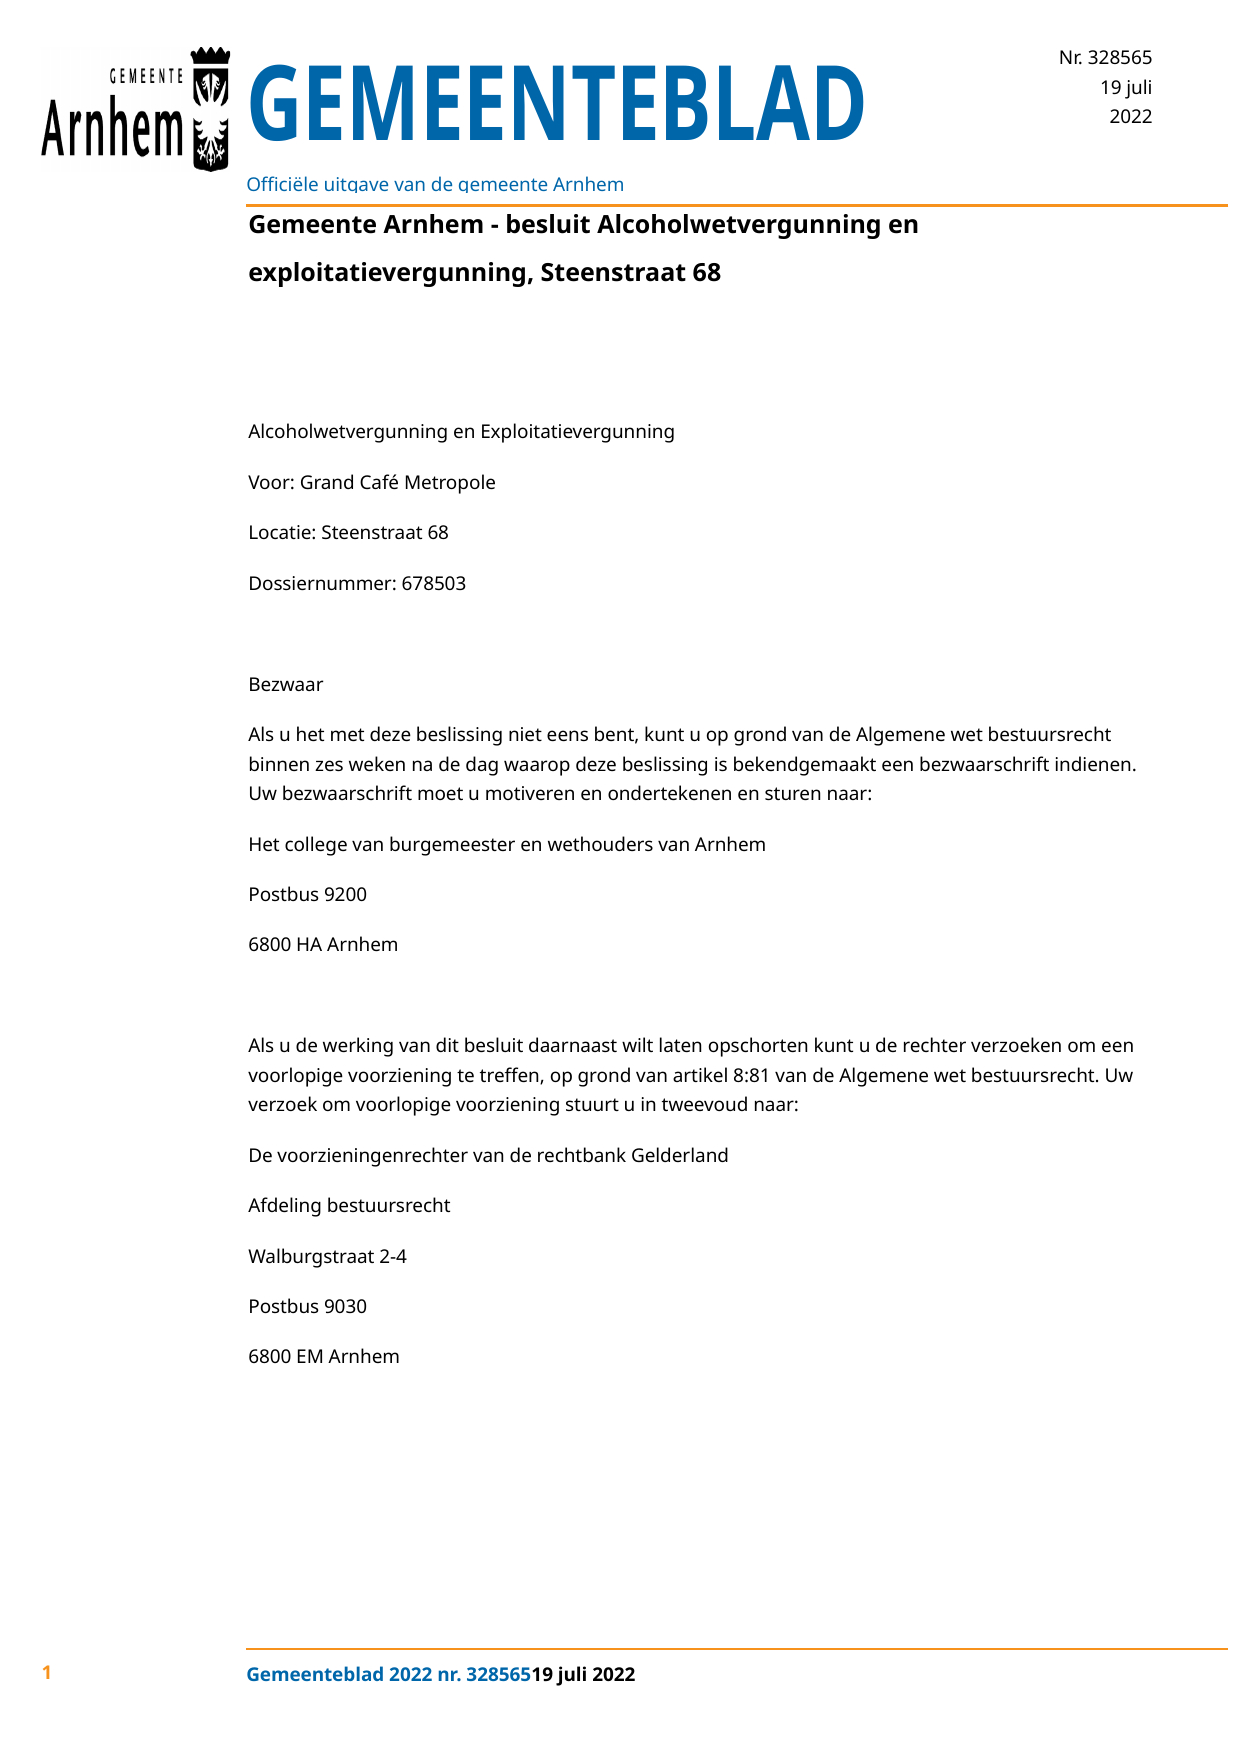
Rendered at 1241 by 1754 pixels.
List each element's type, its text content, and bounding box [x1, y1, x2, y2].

text Walburgstraat 2-4 [248, 1243, 1152, 1269]
text Bezwaar [248, 671, 1152, 697]
text 6800 EM Arnhem [248, 1344, 1152, 1369]
text Postbus 9200 [248, 881, 1152, 907]
text Postbus 9030 [248, 1293, 1152, 1319]
picture [41, 47, 231, 172]
text Afdeling bestuursrecht [248, 1192, 1152, 1218]
text Voor: Grand Café Metropole [248, 469, 1152, 495]
text Als u het met deze beslissing niet eens bent, kunt u op grond van de Algemene wet bestuursrecht binnen zes weken na de dag waarop deze beslissing is bekendgemaakt een bezwaarschrift indienen. Uw bezwaarschrift moet u motiveren en ondertekenen en sturen naar: [248, 721, 1152, 806]
text Gemeente Arnhem - besluit Alcoholwetvergunning en exploitatievergunning, Steenstraat 68 [248, 207, 1152, 288]
text 6800 HA Arnhem [248, 932, 1152, 957]
text Als u de werking van dit besluit daarnaast wilt laten opschorten kunt u de rechter verzoeken om een voorlopige voorziening te treffen, op grond van artikel 8:81 van de Algemene wet bestuursrecht. Uw verzoek om voorlopige voorziening stuurt u in tweevoud naar: [248, 1032, 1152, 1117]
text Locatie: Steenstraat 68 [248, 519, 1152, 545]
text Het college van burgemeester en wethouders van Arnhem [248, 831, 1152, 857]
text Dossiernummer: 678503 [248, 570, 1152, 596]
text Alcoholwetvergunning en Exploitatievergunning [248, 419, 1152, 444]
text De voorzieningenrechter van de rechtbank Gelderland [248, 1142, 1152, 1168]
